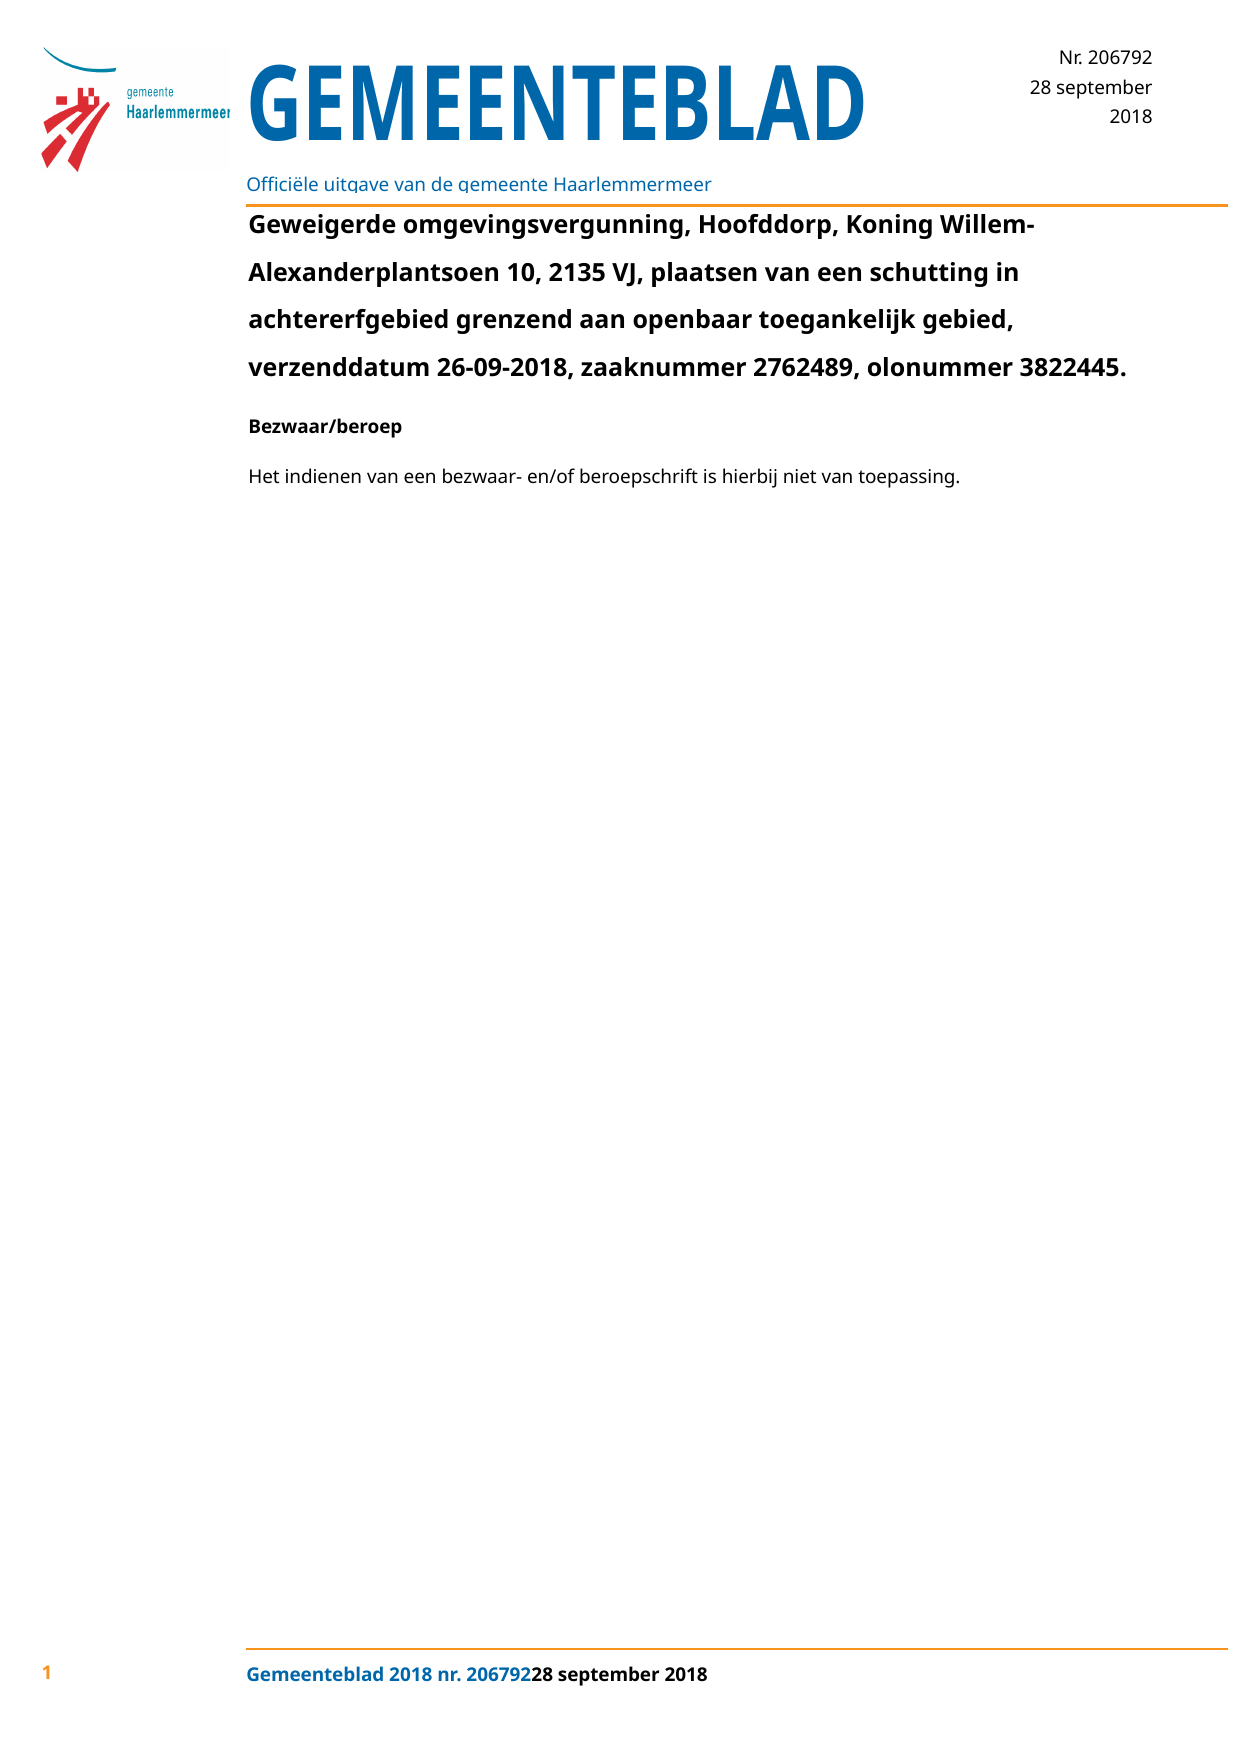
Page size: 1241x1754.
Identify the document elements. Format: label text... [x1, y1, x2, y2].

text Geweigerde omgevingsvergunning, Hoofddorp, Koning Willem-Alexanderplantsoen 10, 2135 VJ, plaatsen van een schutting in achtererfgebied grenzend aan openbaar toegankelijk gebied, verzenddatum 26-09-2018, zaaknummer 2762489, olonummer 3822445. [248, 207, 1152, 384]
text Het indienen van een bezwaar- en/of beroepschrift is hierbij niet van toepassing. [248, 463, 1152, 489]
picture [41, 47, 231, 172]
text Bezwaar/beroep [248, 413, 1152, 439]
